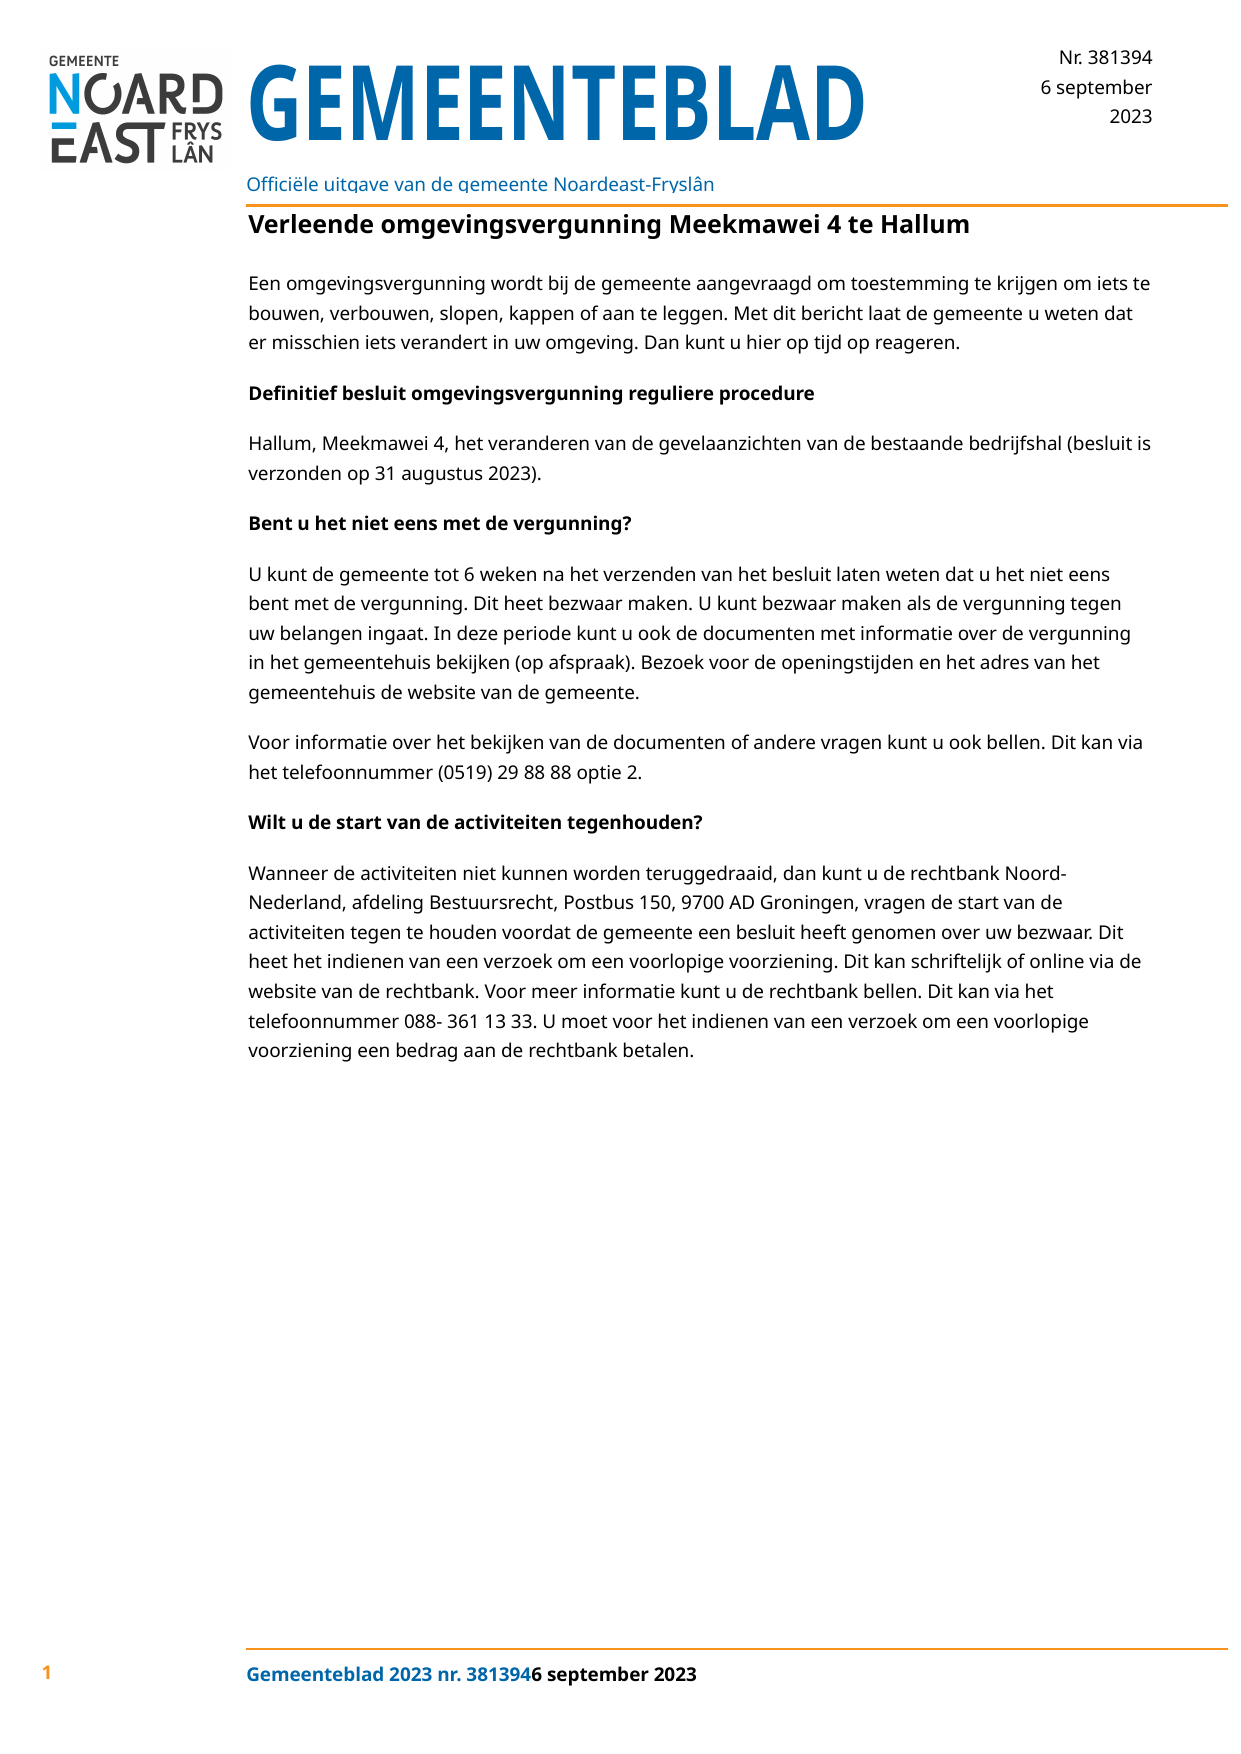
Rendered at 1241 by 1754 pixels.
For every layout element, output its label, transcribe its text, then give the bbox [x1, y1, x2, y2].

text Een omgevingsvergunning wordt bij de gemeente aangevraagd om toestemming te krijgen om iets te bouwen, verbouwen, slopen, kappen of aan te leggen. Met dit bericht laat de gemeente u weten dat er misschien iets verandert in uw omgeving. Dan kunt u hier op tijd op reageren. [248, 270, 1152, 355]
picture [41, 47, 231, 172]
text Bent u het niet eens met de vergunning? [248, 510, 1152, 536]
text Wanneer de activiteiten niet kunnen worden teruggedraaid, dan kunt u de rechtbank Noord-Nederland, afdeling Bestuursrecht, Postbus 150, 9700 AD Groningen, vragen de start van de activiteiten tegen te houden voordat de gemeente een besluit heeft genomen over uw bezwaar. Dit heet het indienen van een verzoek om een voorlopige voorziening. Dit kan schriftelijk of online via de website van de rechtbank. Voor meer informatie kunt u de rechtbank bellen. Dit kan via het telefoonnummer 088- 361 13 33. U moet voor het indienen van een verzoek om een voorlopige voorziening een bedrag aan de rechtbank betalen. [248, 860, 1152, 1063]
text Verleende omgevingsvergunning Meekmawei 4 te Hallum [248, 207, 1152, 241]
text Definitief besluit omgevingsvergunning reguliere procedure [248, 380, 1152, 406]
text Voor informatie over het bekijken van de documenten of andere vragen kunt u ook bellen. Dit kan via het telefoonnummer (0519) 29 88 88 optie 2. [248, 729, 1152, 785]
text Hallum, Meekmawei 4, het veranderen van de gevelaanzichten van de bestaande bedrijfshal (besluit is verzonden op 31 augustus 2023). [248, 430, 1152, 486]
text U kunt de gemeente tot 6 weken na het verzenden van het besluit laten weten dat u het niet eens bent met de vergunning. Dit heet bezwaar maken. U kunt bezwaar maken als de vergunning tegen uw belangen ingaat. In deze periode kunt u ook de documenten met informatie over de vergunning in het gemeentehuis bekijken (op afspraak). Bezoek voor de openingstijden en het adres van het gemeentehuis de website van de gemeente. [248, 561, 1152, 705]
text Wilt u de start van de activiteiten tegenhouden? [248, 809, 1152, 835]
